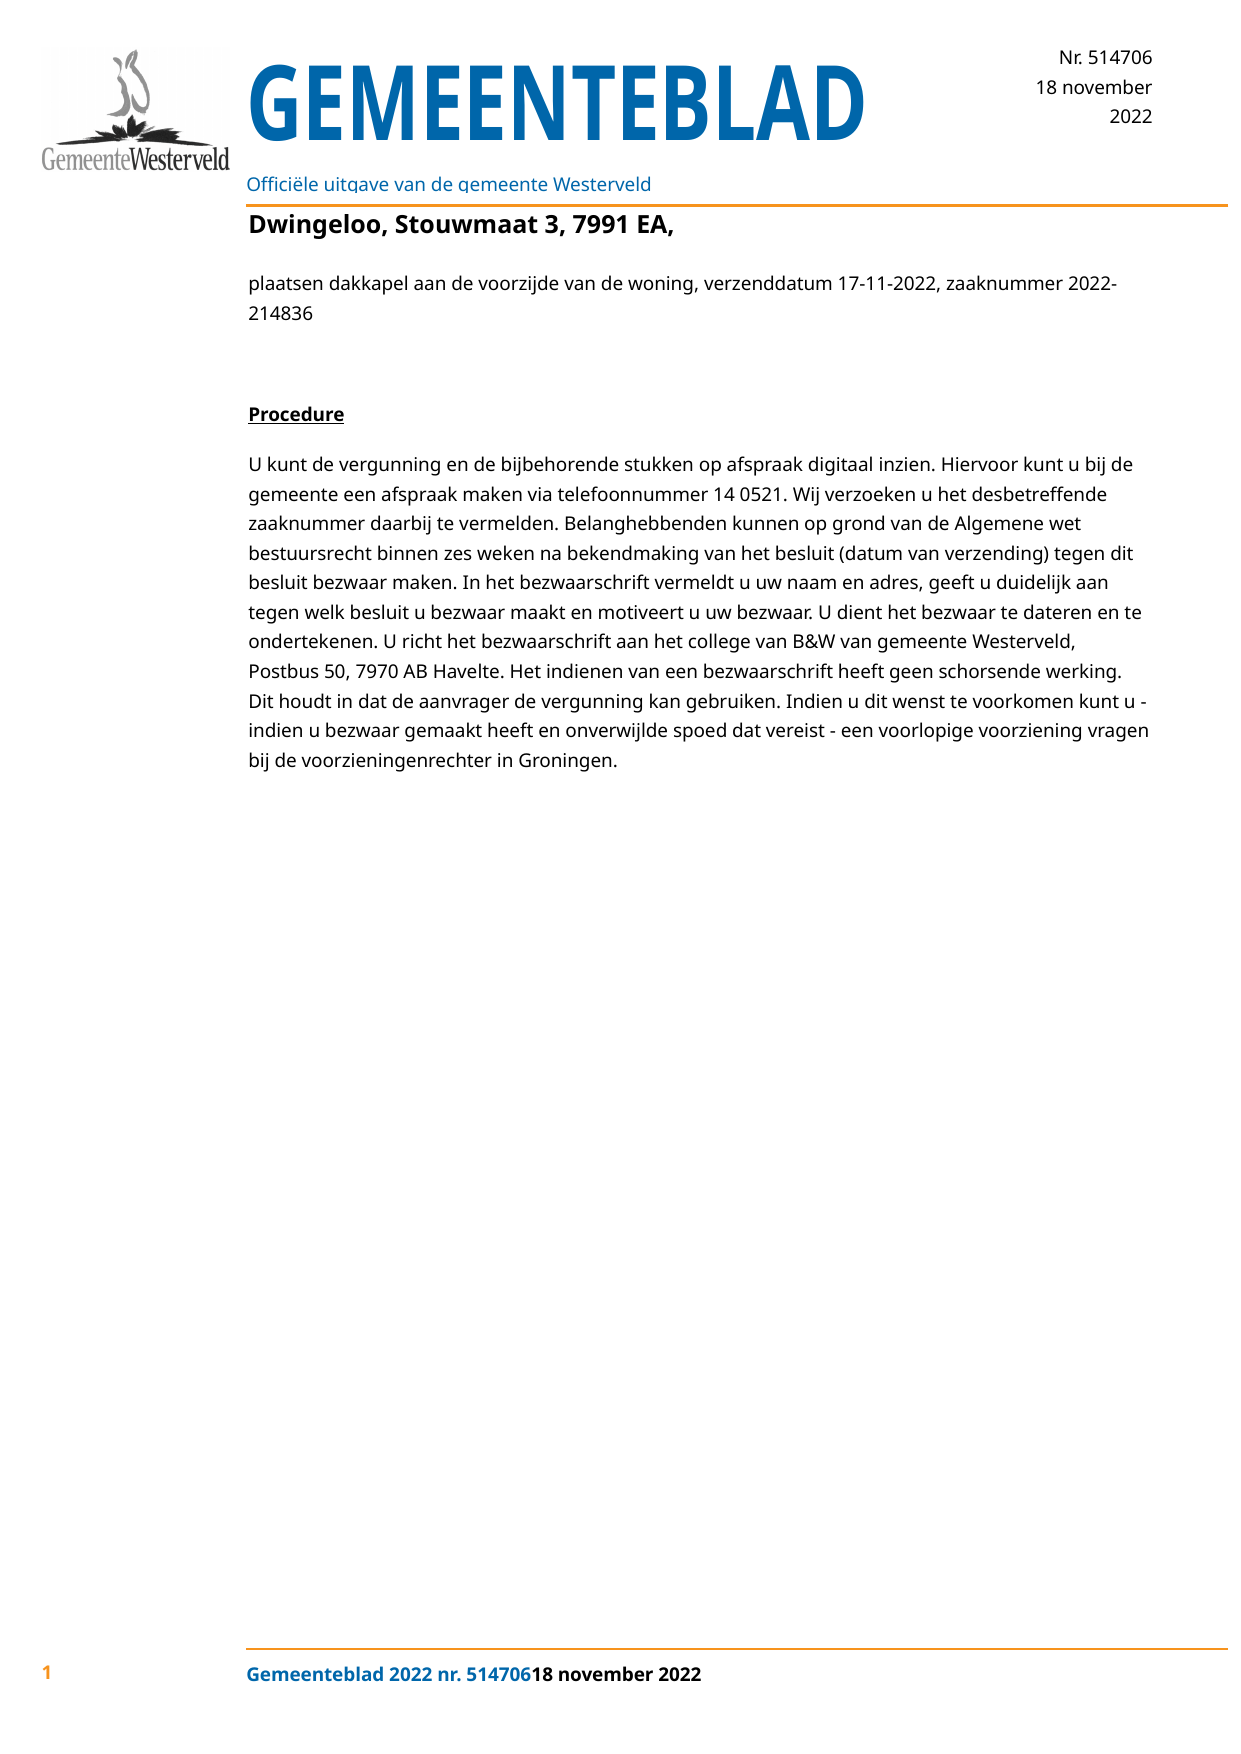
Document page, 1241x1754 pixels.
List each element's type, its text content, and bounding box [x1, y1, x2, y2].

text plaatsen dakkapel aan de voorzijde van de woning, verzenddatum 17-11-2022, zaaknummer 2022-214836 [248, 270, 1152, 326]
text U kunt de vergunning en de bijbehorende stukken op afspraak digitaal inzien. Hiervoor kunt u bij de gemeente een afspraak maken via telefoonnummer 14 0521. Wij verzoeken u het desbetreffende zaaknummer daarbij te vermelden. Belanghebbenden kunnen op grond van de Algemene wet bestuursrecht binnen zes weken na bekendmaking van het besluit (datum van verzending) tegen dit besluit bezwaar maken. In het bezwaarschrift vermeldt u uw naam en adres, geeft u duidelijk aan tegen welk besluit u bezwaar maakt en motiveert u uw bezwaar. U dient het bezwaar te dateren en te ondertekenen. U richt het bezwaarschrift aan het college van B&W van gemeente Westerveld, Postbus 50, 7970 AB Havelte. Het indienen van een bezwaarschrift heeft geen schorsende werking. Dit houdt in dat de aanvrager de vergunning kan gebruiken. Indien u dit wenst te voorkomen kunt u - indien u bezwaar gemaakt heeft en onverwijlde spoed dat vereist - een voorlopige voorziening vragen bij de voorzieningenrechter in Groningen. [248, 451, 1152, 773]
text Dwingeloo, Stouwmaat 3, 7991 EA, [248, 207, 1152, 241]
picture [41, 47, 231, 172]
text Procedure [248, 401, 1152, 426]
